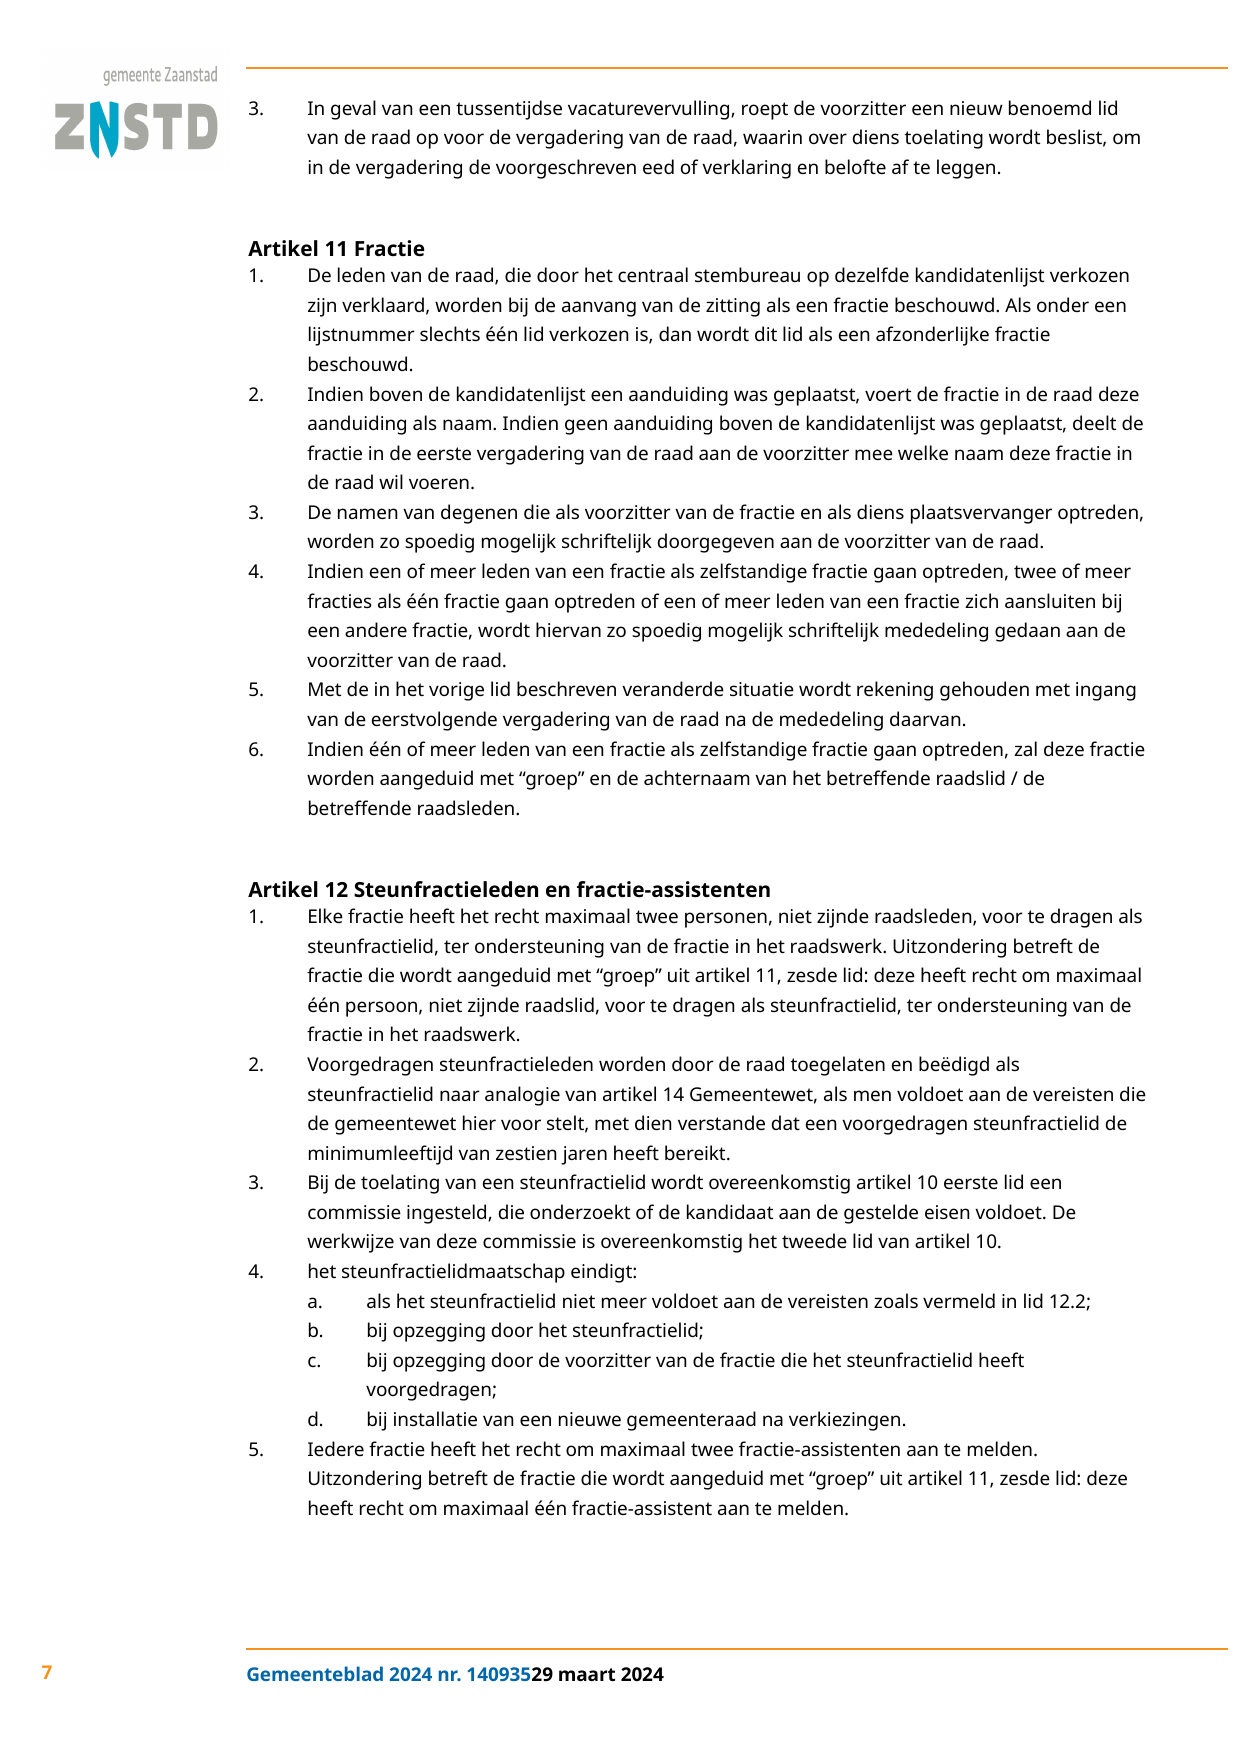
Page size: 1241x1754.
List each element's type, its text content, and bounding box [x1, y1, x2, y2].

picture [41, 47, 231, 172]
list bij opzegging door het steunfractielid; [307, 1317, 1152, 1343]
list Bij de toelating van een steunfractielid wordt overeenkomstig artikel 10 eerste lid een commissie ingesteld, die onderzoekt of de kandidaat aan de gestelde eisen voldoet. De werkwijze van deze commissie is overeenkomstig het tweede lid van artikel 10. [248, 1169, 1152, 1254]
list In geval van een tussentijdse vacaturevervulling, roept de voorzitter een nieuw benoemd lid van de raad op voor de vergadering van de raad, waarin over diens toelating wordt beslist, om in de vergadering de voorgeschreven eed of verklaring en belofte af te leggen. [248, 95, 1152, 180]
list Iedere fractie heeft het recht om maximaal twee fractie-assistenten aan te melden. Uitzondering betreft de fractie die wordt aangeduid met “groep” uit artikel 11, zesde lid: deze heeft recht om maximaal één fractie-assistent aan te melden. [248, 1436, 1152, 1521]
list Indien boven de kandidatenlijst een aanduiding was geplaatst, voert de fractie in de raad deze aanduiding als naam. Indien geen aanduiding boven de kandidatenlijst was geplaatst, deelt de fractie in de eerste vergadering van de raad aan de voorzitter mee welke naam deze fractie in de raad wil voeren. [248, 381, 1152, 495]
list bij opzegging door de voorzitter van de fractie die het steunfractielid heeft voorgedragen; [307, 1347, 1152, 1402]
list het steunfractielidmaatschap eindigt: [248, 1258, 1152, 1284]
text Artikel 11 Fractie [248, 234, 1152, 262]
list Indien één of meer leden van een fractie als zelfstandige fractie gaan optreden, zal deze fractie worden aangeduid met “groep” en de achternaam van het betreffende raadslid / de betreffende raadsleden. [248, 736, 1152, 821]
list Indien een of meer leden van een fractie als zelfstandige fractie gaan optreden, twee of meer fracties als één fractie gaan optreden of een of meer leden van een fractie zich aansluiten bij een andere fractie, wordt hiervan zo spoedig mogelijk schriftelijk mededeling gedaan aan de voorzitter van de raad. [248, 558, 1152, 673]
list Met de in het vorige lid beschreven veranderde situatie wordt rekening gehouden met ingang van de eerstvolgende vergadering van de raad na de mededeling daarvan. [248, 677, 1152, 732]
list Voorgedragen steunfractieleden worden door de raad toegelaten en beëdigd als steunfractielid naar analogie van artikel 14 Gemeentewet, als men voldoet aan de vereisten die de gemeentewet hier voor stelt, met dien verstande dat een voorgedragen steunfractielid de minimumleeftijd van zestien jaren heeft bereikt. [248, 1051, 1152, 1166]
list De namen van degenen die als voorzitter van de fractie en als diens plaatsvervanger optreden, worden zo spoedig mogelijk schriftelijk doorgegeven aan de voorzitter van de raad. [248, 499, 1152, 554]
text Artikel 12 Steunfractieleden en fractie-assistenten [248, 875, 1152, 903]
list Elke fractie heeft het recht maximaal twee personen, niet zijnde raadsleden, voor te dragen als steunfractielid, ter ondersteuning van de fractie in het raadswerk. Uitzondering betreft de fractie die wordt aangeduid met “groep” uit artikel 11, zesde lid: deze heeft recht om maximaal één persoon, niet zijnde raadslid, voor te dragen als steunfractielid, ter ondersteuning van de fractie in het raadswerk. [248, 903, 1152, 1047]
list bij installatie van een nieuwe gemeenteraad na verkiezingen. [307, 1406, 1152, 1432]
list De leden van de raad, die door het centraal stembureau op dezelfde kandidatenlijst verkozen zijn verklaard, worden bij de aanvang van de zitting als een fractie beschouwd. Als onder een lijstnummer slechts één lid verkozen is, dan wordt dit lid als een afzonderlijke fractie beschouwd. [248, 262, 1152, 377]
list als het steunfractielid niet meer voldoet aan de vereisten zoals vermeld in lid 12.2; [307, 1288, 1152, 1314]
